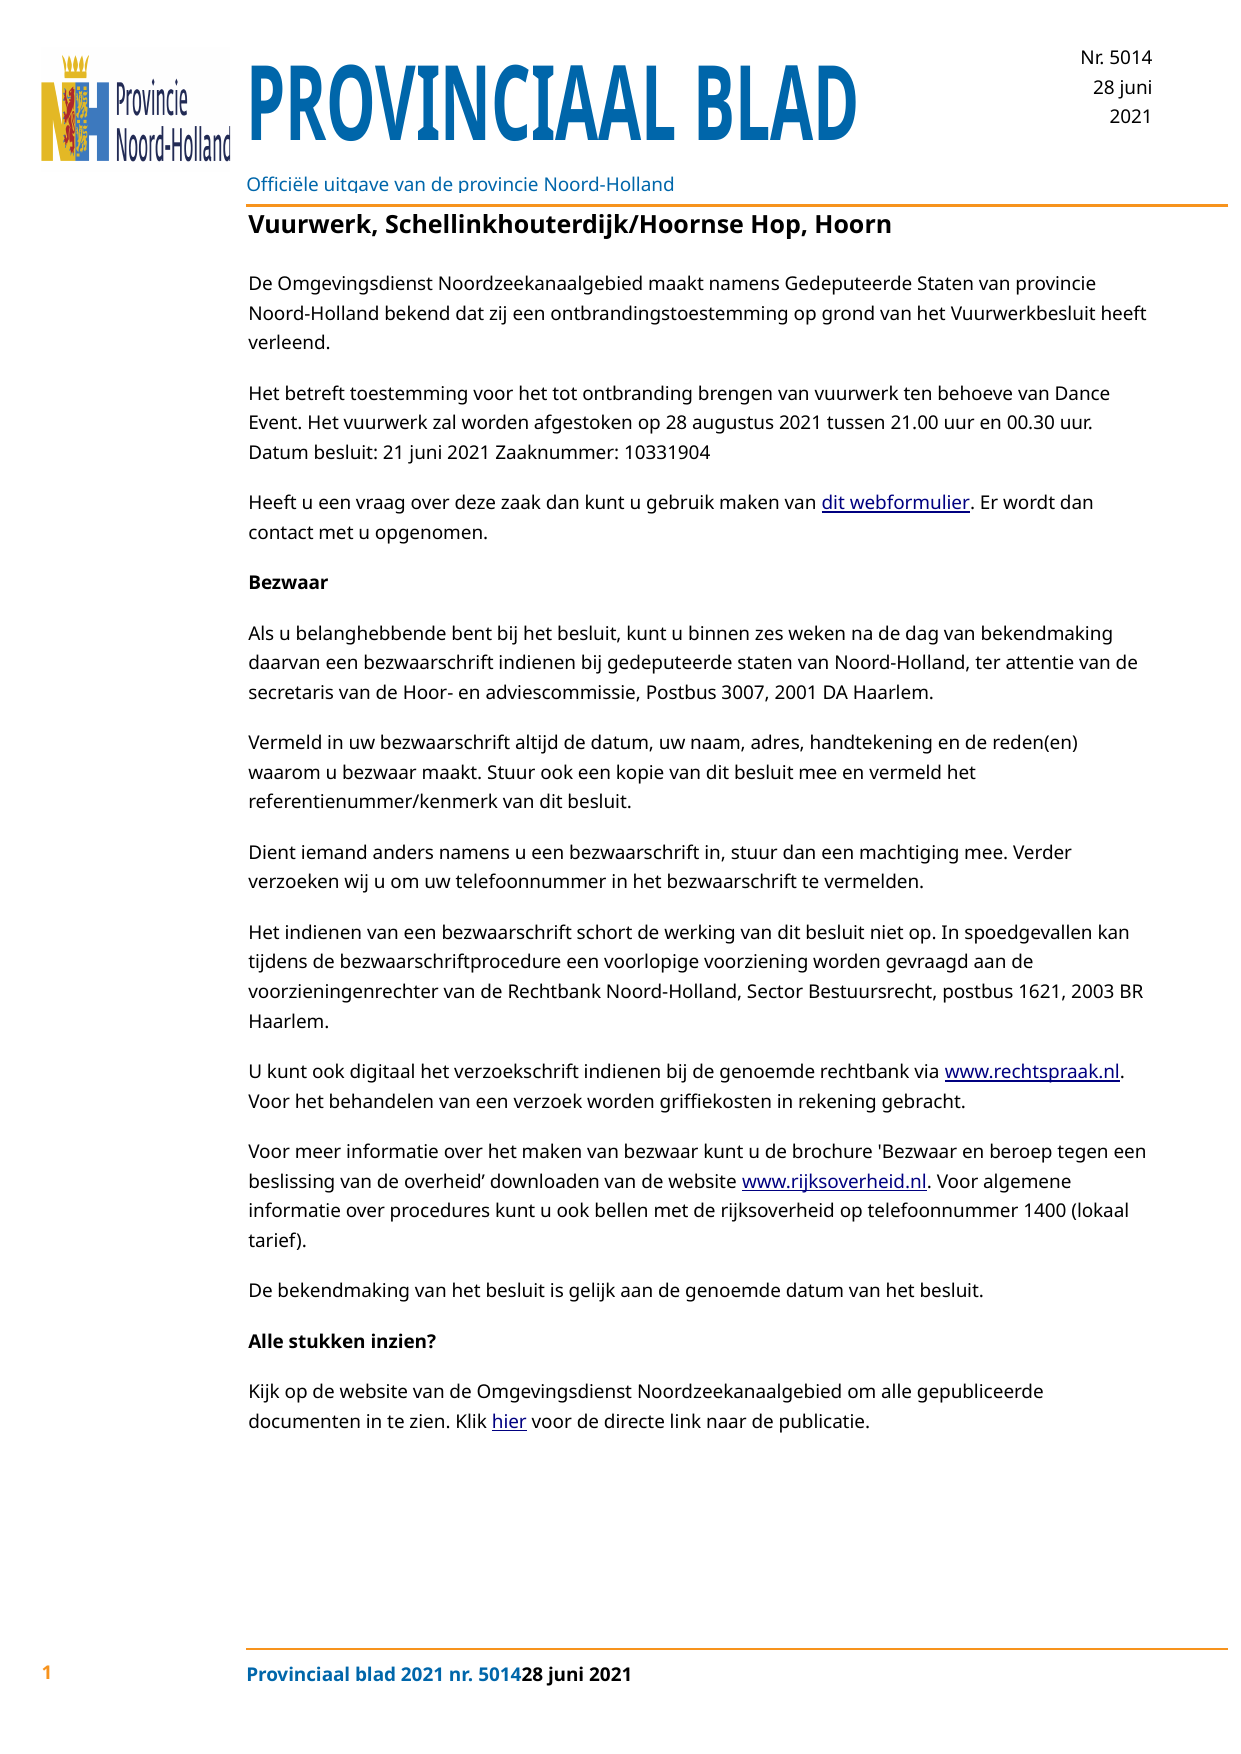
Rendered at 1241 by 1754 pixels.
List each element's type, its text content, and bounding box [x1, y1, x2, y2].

text Vuurwerk, Schellinkhouterdijk/Hoornse Hop, Hoorn [248, 207, 1152, 241]
text Als u belanghebbende bent bij het besluit, kunt u binnen zes weken na de dag van bekendmaking daarvan een bezwaarschrift indienen bij gedeputeerde staten van Noord-Holland, ter attentie van de secretaris van de Hoor- en adviescommissie, Postbus 3007, 2001 DA Haarlem. [248, 620, 1152, 705]
text De Omgevingsdienst Noordzeekanaalgebied maakt namens Gedeputeerde Staten van provincie Noord-Holland bekend dat zij een ontbrandingstoestemming op grond van het Vuurwerkbesluit heeft verleend. [248, 270, 1152, 355]
text Het betreft toestemming voor het tot ontbranding brengen van vuurwerk ten behoeve van Dance Event. Het vuurwerk zal worden afgestoken op 28 augustus 2021 tussen 21.00 uur en 00.30 uur. Datum besluit: 21 juni 2021 Zaaknummer: 10331904 [248, 380, 1152, 465]
text Alle stukken inzien? [248, 1328, 1152, 1353]
text Kijk op de website van de Omgevingsdienst Noordzeekanaalgebied om alle gepubliceerde documenten in te zien. Klik hier voor de directe link naar de publicatie. [248, 1378, 1152, 1433]
text Heeft u een vraag over deze zaak dan kunt u gebruik maken van dit webformulier. Er wordt dan contact met u opgenomen. [248, 489, 1152, 545]
text Het indienen van een bezwaarschrift schort de werking van dit besluit niet op. In spoedgevallen kan tijdens de bezwaarschriftprocedure een voorlopige voorziening worden gevraagd aan de voorzieningenrechter van de Rechtbank Noord-Holland, Sector Bestuursrecht, postbus 1621, 2003 BR Haarlem. [248, 919, 1152, 1033]
text U kunt ook digitaal het verzoekschrift indienen bij de genoemde rechtbank via www.rechtspraak.nl. Voor het behandelen van een verzoek worden griffiekosten in rekening gebracht. [248, 1058, 1152, 1113]
picture [41, 47, 231, 172]
text Bezwaar [248, 569, 1152, 595]
text Voor meer informatie over het maken van bezwaar kunt u de brochure 'Bezwaar en beroep tegen een beslissing van de overheid’ downloaden van de website www.rijksoverheid.nl. Voor algemene informatie over procedures kunt u ook bellen met de rijksoverheid op telefoonnummer 1400 (lokaal tarief). [248, 1138, 1152, 1253]
text Vermeld in uw bezwaarschrift altijd de datum, uw naam, adres, handtekening en de reden(en) waarom u bezwaar maakt. Stuur ook een kopie van dit besluit mee en vermeld het referentienummer/kenmerk van dit besluit. [248, 729, 1152, 814]
text Dient iemand anders namens u een bezwaarschrift in, stuur dan een machtiging mee. Verder verzoeken wij u om uw telefoonnummer in het bezwaarschrift te vermelden. [248, 839, 1152, 894]
text De bekendmaking van het besluit is gelijk aan de genoemde datum van het besluit. [248, 1277, 1152, 1303]
